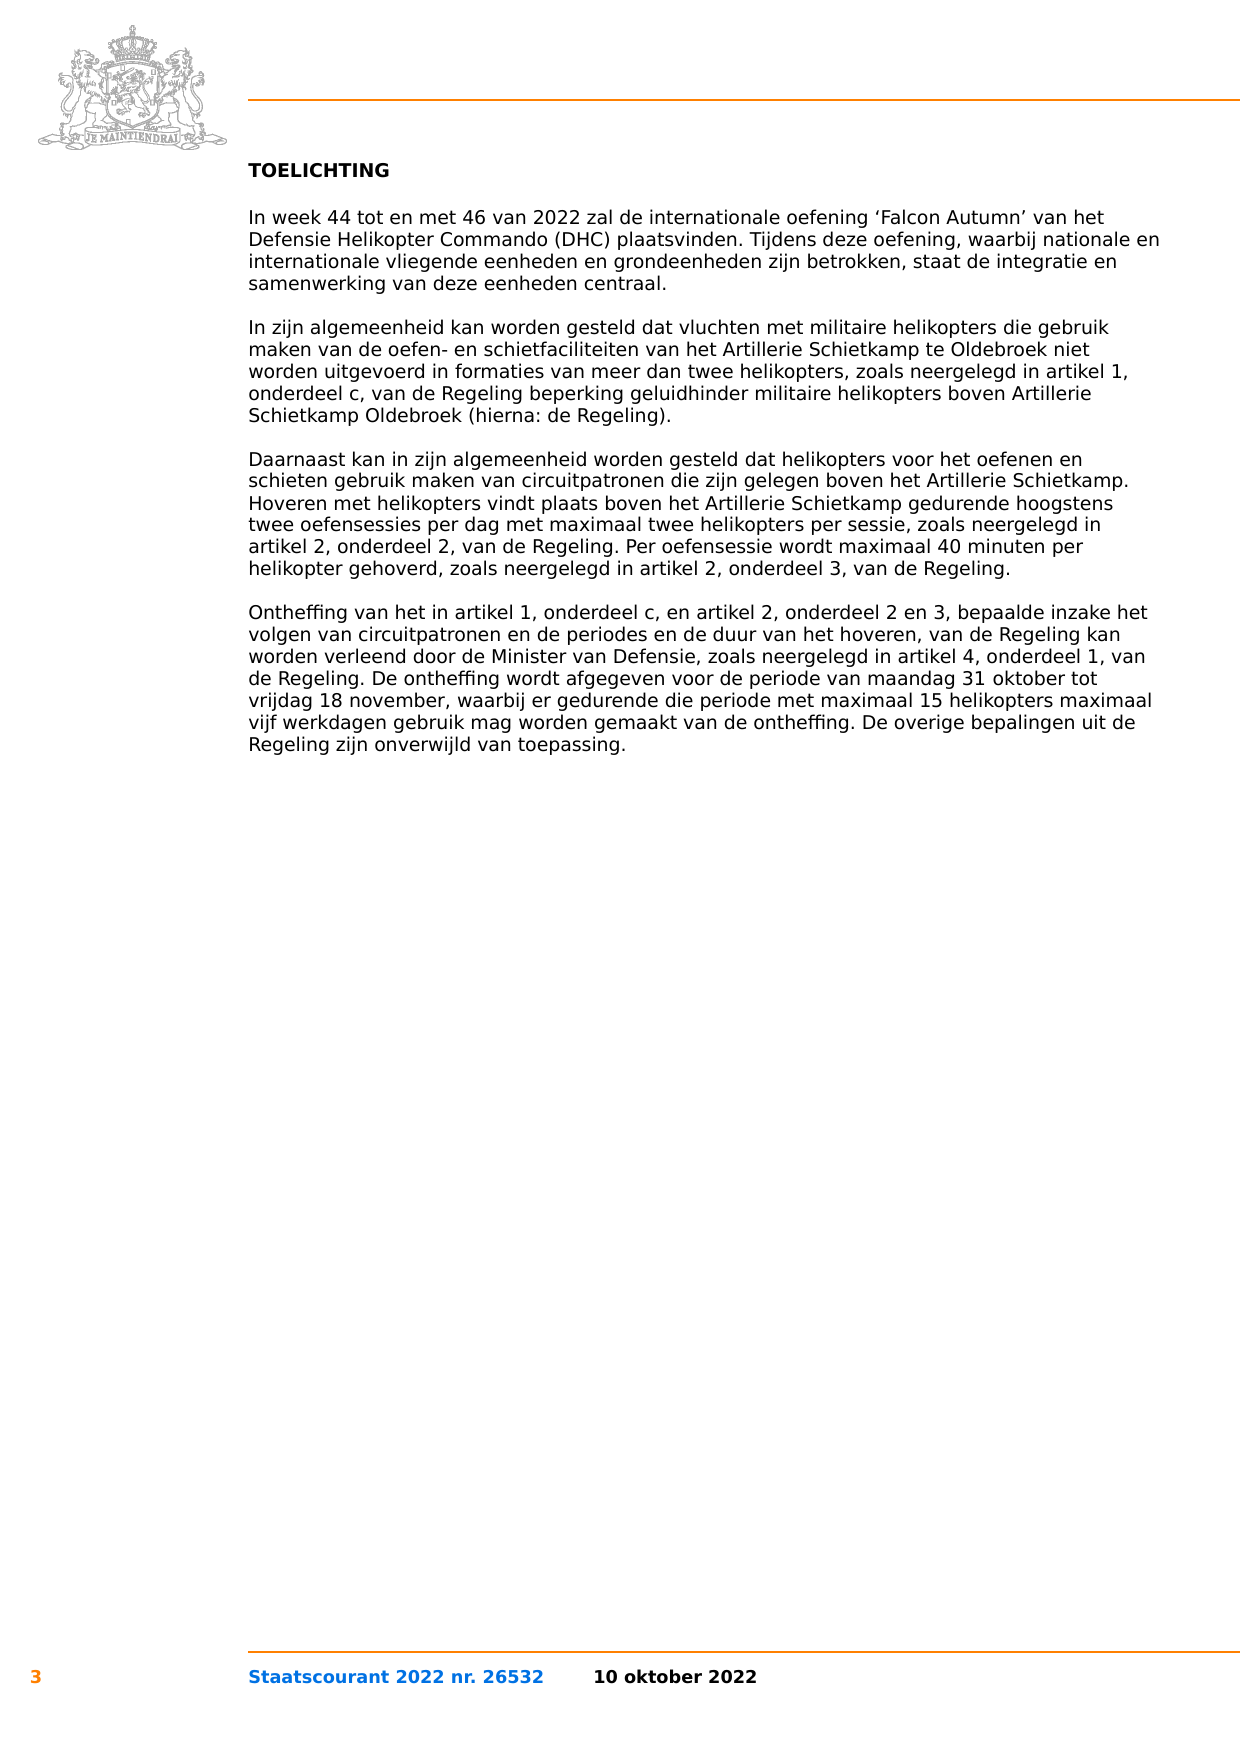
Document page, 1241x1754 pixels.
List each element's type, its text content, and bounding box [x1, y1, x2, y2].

text Daarnaast kan in zijn algemeenheid worden gesteld dat helikopters voor het oefenen en schieten gebruik maken van circuitpatronen die zijn gelegen boven het Artillerie Schietkamp. Hoveren met helikopters vindt plaats boven het Artillerie Schietkamp gedurende hoogstens twee oefensessies per dag met maximaal twee helikopters per sessie, zoals neergelegd in artikel 2, onderdeel 2, van de Regeling. Per oefensessie wordt maximaal 40 minuten per helikopter gehoverd, zoals neergelegd in artikel 2, onderdeel 3, van de Regeling. [248, 448, 1163, 580]
picture [38, 25, 227, 150]
text Ontheffing van het in artikel 1, onderdeel c, en artikel 2, onderdeel 2 en 3, bepaalde inzake het volgen van circuitpatronen en de periodes en de duur van het hoveren, van de Regeling kan worden verleend door de Minister van Defensie, zoals neergelegd in artikel 4, onderdeel 1, van de Regeling. De ontheffing wordt afgegeven voor de periode van maandag 31 oktober tot vrijdag 18 november, waarbij er gedurende die periode met maximaal 15 helikopters maximaal vijf werkdagen gebruik mag worden gemaakt van de ontheffing. De overige bepalingen uit de Regeling zijn onverwijld van toepassing. [248, 602, 1163, 756]
text In week 44 tot en met 46 van 2022 zal de internationale oefening ‘Falcon Autumn’ van het Defensie Helikopter Commando (DHC) plaatsvinden. Tijdens deze oefening, waarbij nationale en internationale vliegende eenheden en grondeenheden zijn betrokken, staat de integratie en samenwerking van deze eenheden centraal. [248, 207, 1163, 295]
subtitle TOELICHTING [248, 160, 1163, 182]
text In zijn algemeenheid kan worden gesteld dat vluchten met militaire helikopters die gebruik maken van de oefen- en schietfaciliteiten van het Artillerie Schietkamp te Oldebroek niet worden uitgevoerd in formaties van meer dan twee helikopters, zoals neergelegd in artikel 1, onderdeel c, van de Regeling beperking geluidhinder militaire helikopters boven Artillerie Schietkamp Oldebroek (hierna: de Regeling). [248, 317, 1163, 427]
